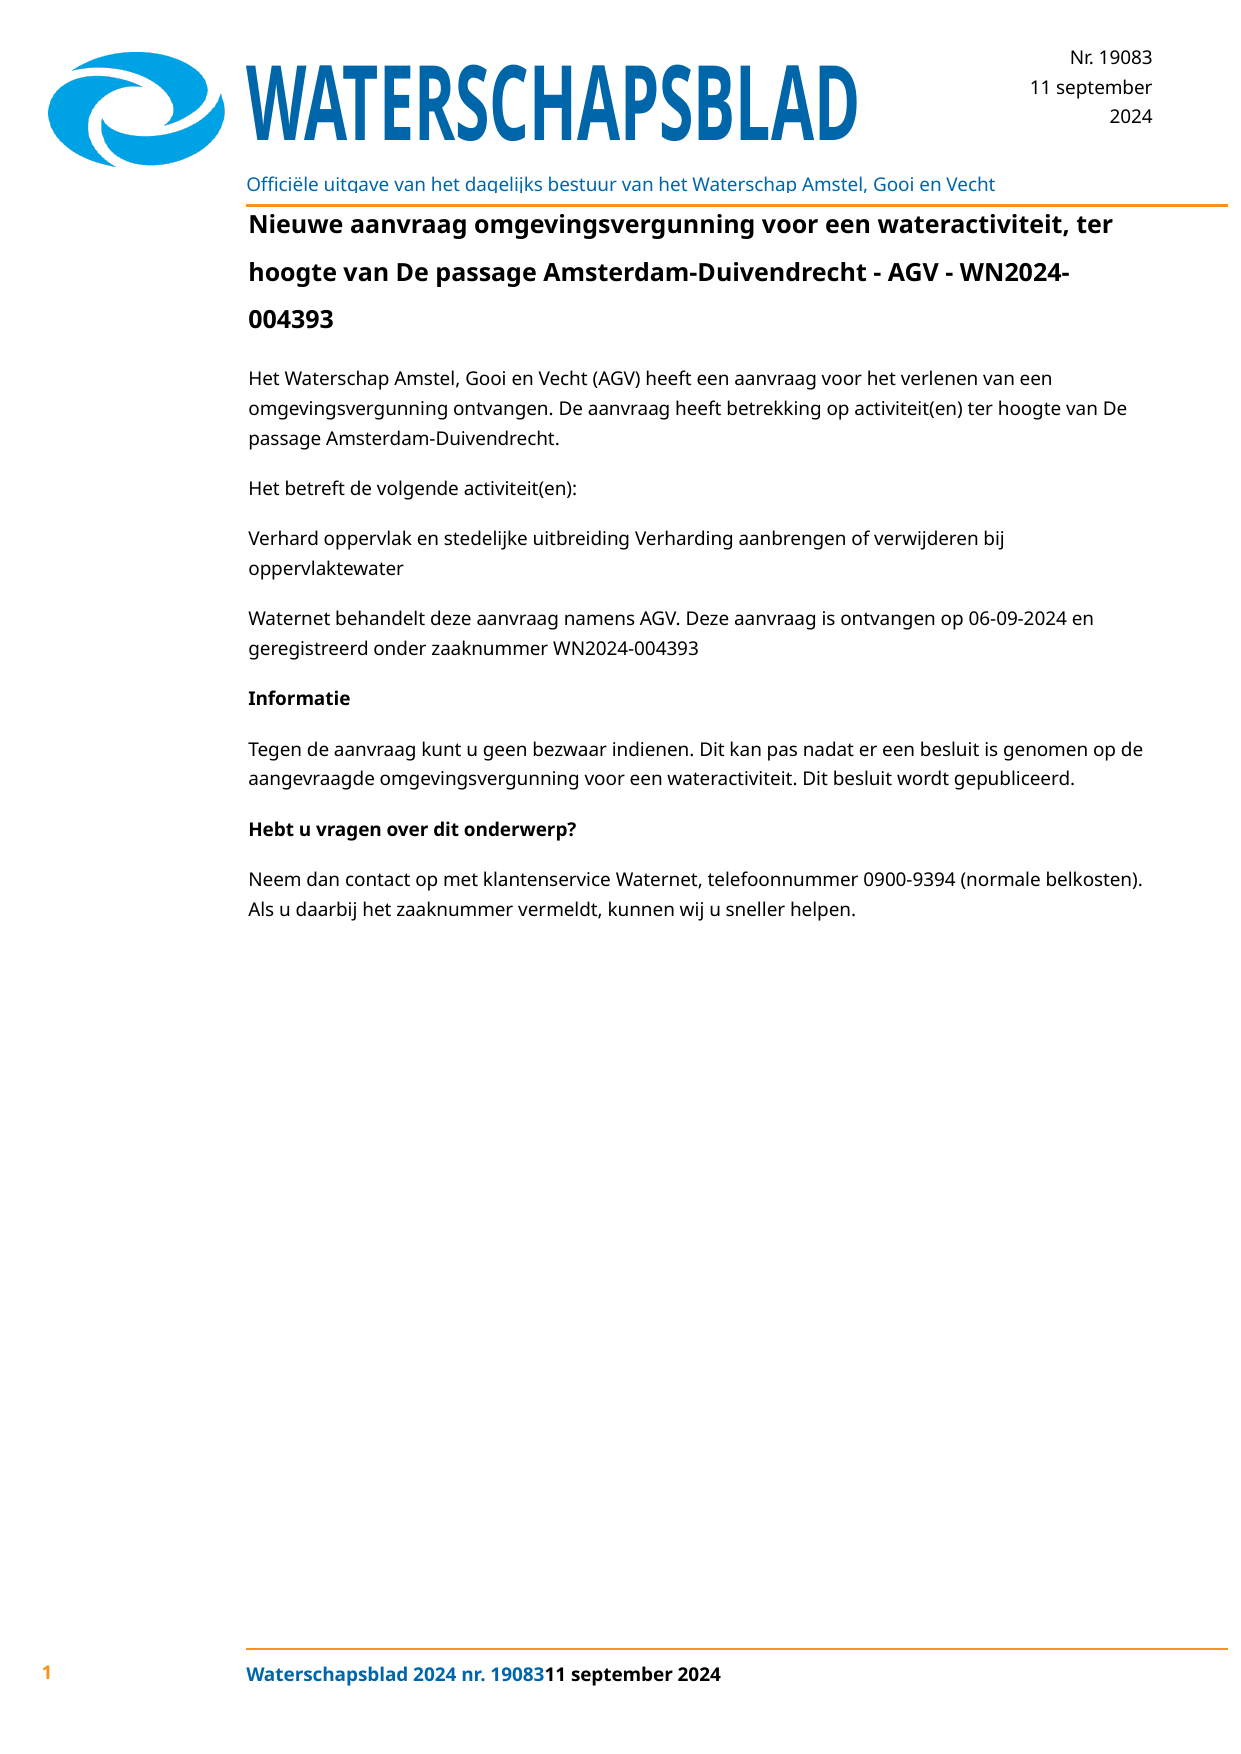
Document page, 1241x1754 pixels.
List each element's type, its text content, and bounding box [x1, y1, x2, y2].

text Verhard oppervlak en stedelijke uitbreiding Verharding aanbrengen of verwijderen bij oppervlaktewater [248, 526, 1152, 581]
picture [41, 47, 231, 172]
text Waternet behandelt deze aanvraag namens AGV. Deze aanvraag is ontvangen op 06-09-2024 en geregistreerd onder zaaknummer WN2024-004393 [248, 606, 1152, 661]
text Hebt u vragen over dit onderwerp? [248, 816, 1152, 842]
text Neem dan contact op met klantenservice Waternet, telefoonnummer 0900-9394 (normale belkosten). Als u daarbij het zaaknummer vermeldt, kunnen wij u sneller helpen. [248, 866, 1152, 922]
text Nieuwe aanvraag omgevingsvergunning voor een wateractiviteit, ter hoogte van De passage Amsterdam-Duivendrecht - AGV - WN2024-004393 [248, 207, 1152, 336]
text Het Waterschap Amstel, Gooi en Vecht (AGV) heeft een aanvraag voor het verlenen van een omgevingsvergunning ontvangen. De aanvraag heeft betrekking op activiteit(en) ter hoogte van De passage Amsterdam-Duivendrecht. [248, 366, 1152, 450]
text Informatie [248, 686, 1152, 711]
text Het betreft de volgende activiteit(en): [248, 475, 1152, 501]
text Tegen de aanvraag kunt u geen bezwaar indienen. Dit kan pas nadat er een besluit is genomen op de aangevraagde omgevingsvergunning voor een wateractiviteit. Dit besluit wordt gepubliceerd. [248, 736, 1152, 791]
